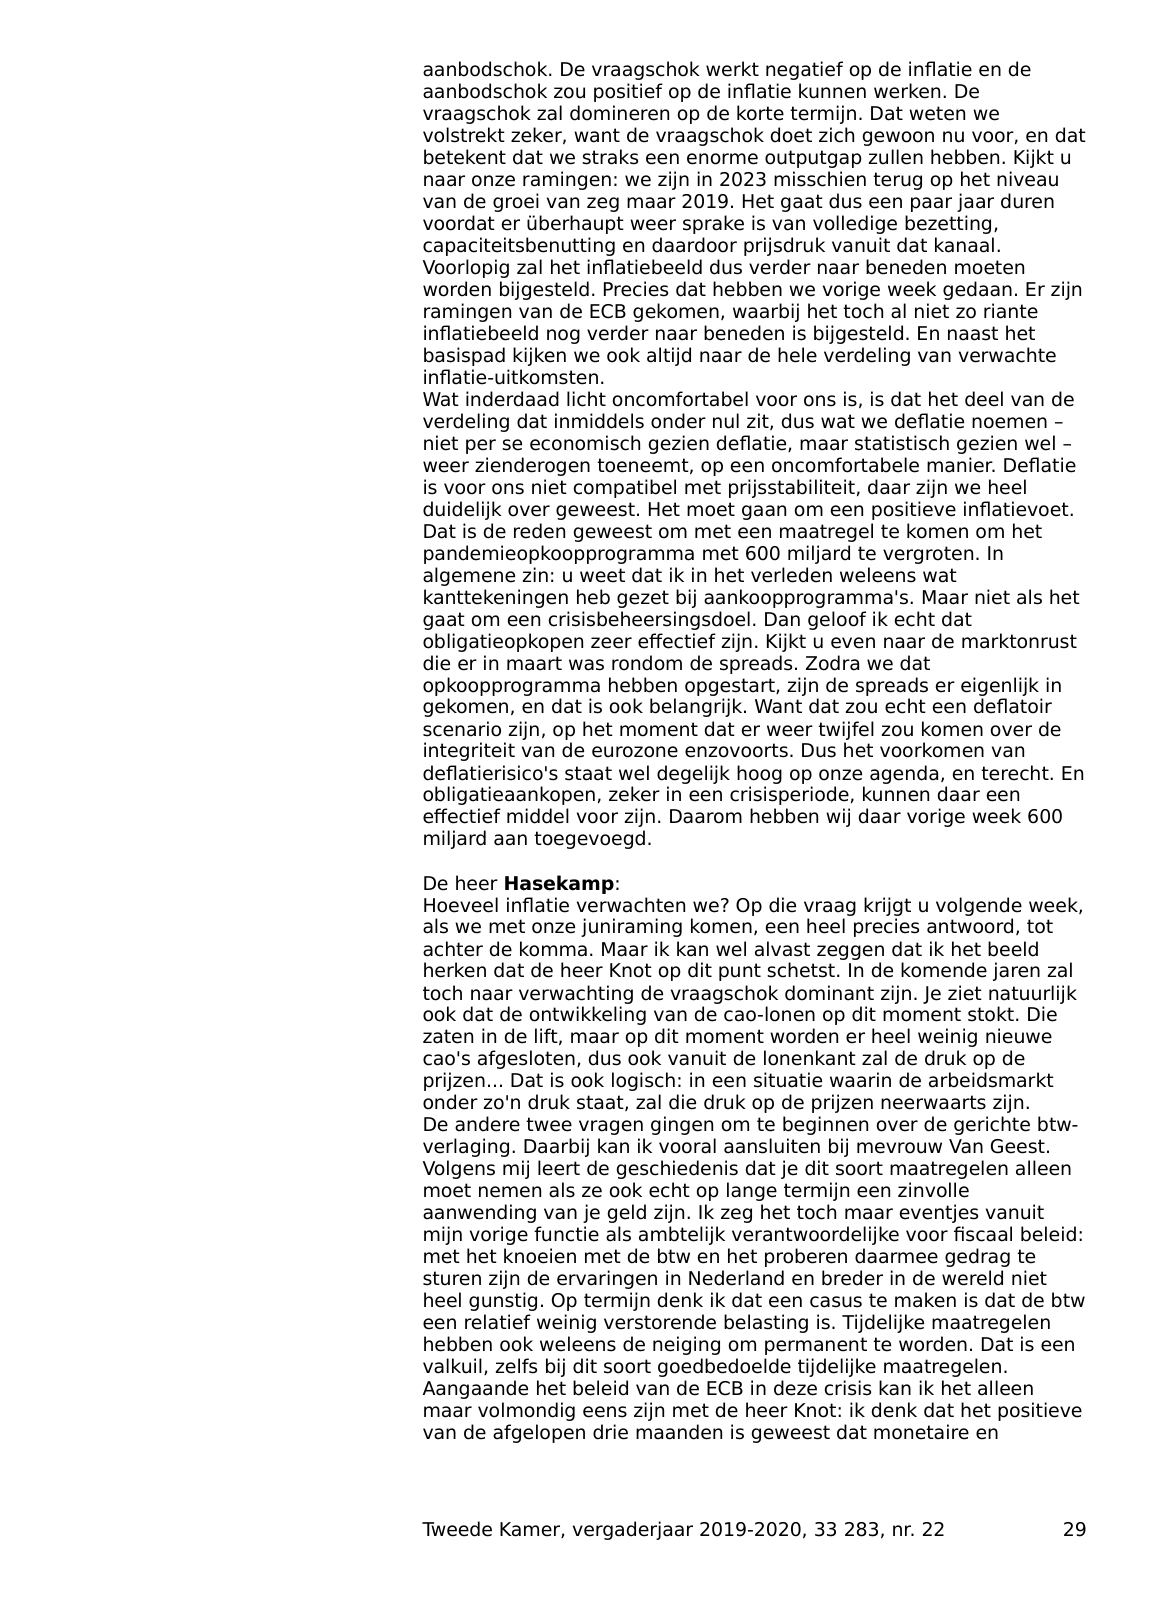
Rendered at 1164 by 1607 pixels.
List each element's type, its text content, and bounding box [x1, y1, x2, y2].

text Wat inderdaad licht oncomfortabel voor ons is, is dat het deel van de verdeling dat inmiddels onder nul zit, dus wat we deflatie noemen – niet per se economisch gezien deflatie, maar statistisch gezien wel – weer zienderogen toeneemt, op een oncomfortabele manier. Deflatie is voor ons niet compatibel met prijsstabiliteit, daar zijn we heel duidelijk over geweest. Het moet gaan om een positieve inflatievoet. Dat is de reden geweest om met een maatregel te komen om het pandemieopkoopprogramma met 600 miljard te vergroten. In algemene zin: u weet dat ik in het verleden weleens wat kanttekeningen heb gezet bij aankoopprogramma's. Maar niet als het gaat om een crisisbeheersingsdoel. Dan geloof ik echt dat obligatieopkopen zeer effectief zijn. Kijkt u even naar de marktonrust die er in maart was rondom de spreads. Zodra we dat opkoopprogramma hebben opgestart, zijn de spreads er eigenlijk in gekomen, en dat is ook belangrijk. Want dat zou echt een deflatoir scenario zijn, op het moment dat er weer twijfel zou komen over de integriteit van de eurozone enzovoorts. Dus het voorkomen van deflatierisico's staat wel degelijk hoog op onze agenda, en terecht. En obligatieaankopen, zeker in een crisisperiode, kunnen daar een effectief middel voor zijn. Daarom hebben wij daar vorige week 600 miljard aan toegevoegd. [422, 389, 1087, 850]
text De heer Hasekamp: [422, 872, 1087, 894]
text Aangaande het beleid van de ECB in deze crisis kan ik het alleen maar volmondig eens zijn met de heer Knot: ik denk dat het positieve van de afgelopen drie maanden is geweest dat monetaire en [422, 1378, 1087, 1444]
text aanbodschok. De vraagschok werkt negatief op de inflatie en de aanbodschok zou positief op de inflatie kunnen werken. De vraagschok zal domineren op de korte termijn. Dat weten we volstrekt zeker, want de vraagschok doet zich gewoon nu voor, en dat betekent dat we straks een enorme outputgap zullen hebben. Kijkt u naar onze ramingen: we zijn in 2023 misschien terug op het niveau van de groei van zeg maar 2019. Het gaat dus een paar jaar duren voordat er überhaupt weer sprake is van volledige bezetting, capaciteitsbenutting en daardoor prijsdruk vanuit dat kanaal. Voorlopig zal het inflatiebeeld dus verder naar beneden moeten worden bijgesteld. Precies dat hebben we vorige week gedaan. Er zijn ramingen van de ECB gekomen, waarbij het toch al niet zo riante inflatiebeeld nog verder naar beneden is bijgesteld. En naast het basispad kijken we ook altijd naar de hele verdeling van verwachte inflatie-uitkomsten. [422, 59, 1087, 389]
text Hoeveel inflatie verwachten we? Op die vraag krijgt u volgende week, als we met onze juniraming komen, een heel precies antwoord, tot achter de komma. Maar ik kan wel alvast zeggen dat ik het beeld herken dat de heer Knot op dit punt schetst. In de komende jaren zal toch naar verwachting de vraagschok dominant zijn. Je ziet natuurlijk ook dat de ontwikkeling van de cao-lonen op dit moment stokt. Die zaten in de lift, maar op dit moment worden er heel weinig nieuwe cao's afgesloten, dus ook vanuit de lonenkant zal de druk op de prijzen... Dat is ook logisch: in een situatie waarin de arbeidsmarkt onder zo'n druk staat, zal die druk op de prijzen neerwaarts zijn. [422, 894, 1087, 1114]
text De andere twee vragen gingen om te beginnen over de gerichte btw-verlaging. Daarbij kan ik vooral aansluiten bij mevrouw Van Geest. Volgens mij leert de geschiedenis dat je dit soort maatregelen alleen moet nemen als ze ook echt op lange termijn een zinvolle aanwending van je geld zijn. Ik zeg het toch maar eventjes vanuit mijn vorige functie als ambtelijk verantwoordelijke voor fiscaal beleid: met het knoeien met de btw en het proberen daarmee gedrag te sturen zijn de ervaringen in Nederland en breder in de wereld niet heel gunstig. Op termijn denk ik dat een casus te maken is dat de btw een relatief weinig verstorende belasting is. Tijdelijke maatregelen hebben ook weleens de neiging om permanent te worden. Dat is een valkuil, zelfs bij dit soort goedbedoelde tijdelijke maatregelen. [422, 1114, 1087, 1378]
